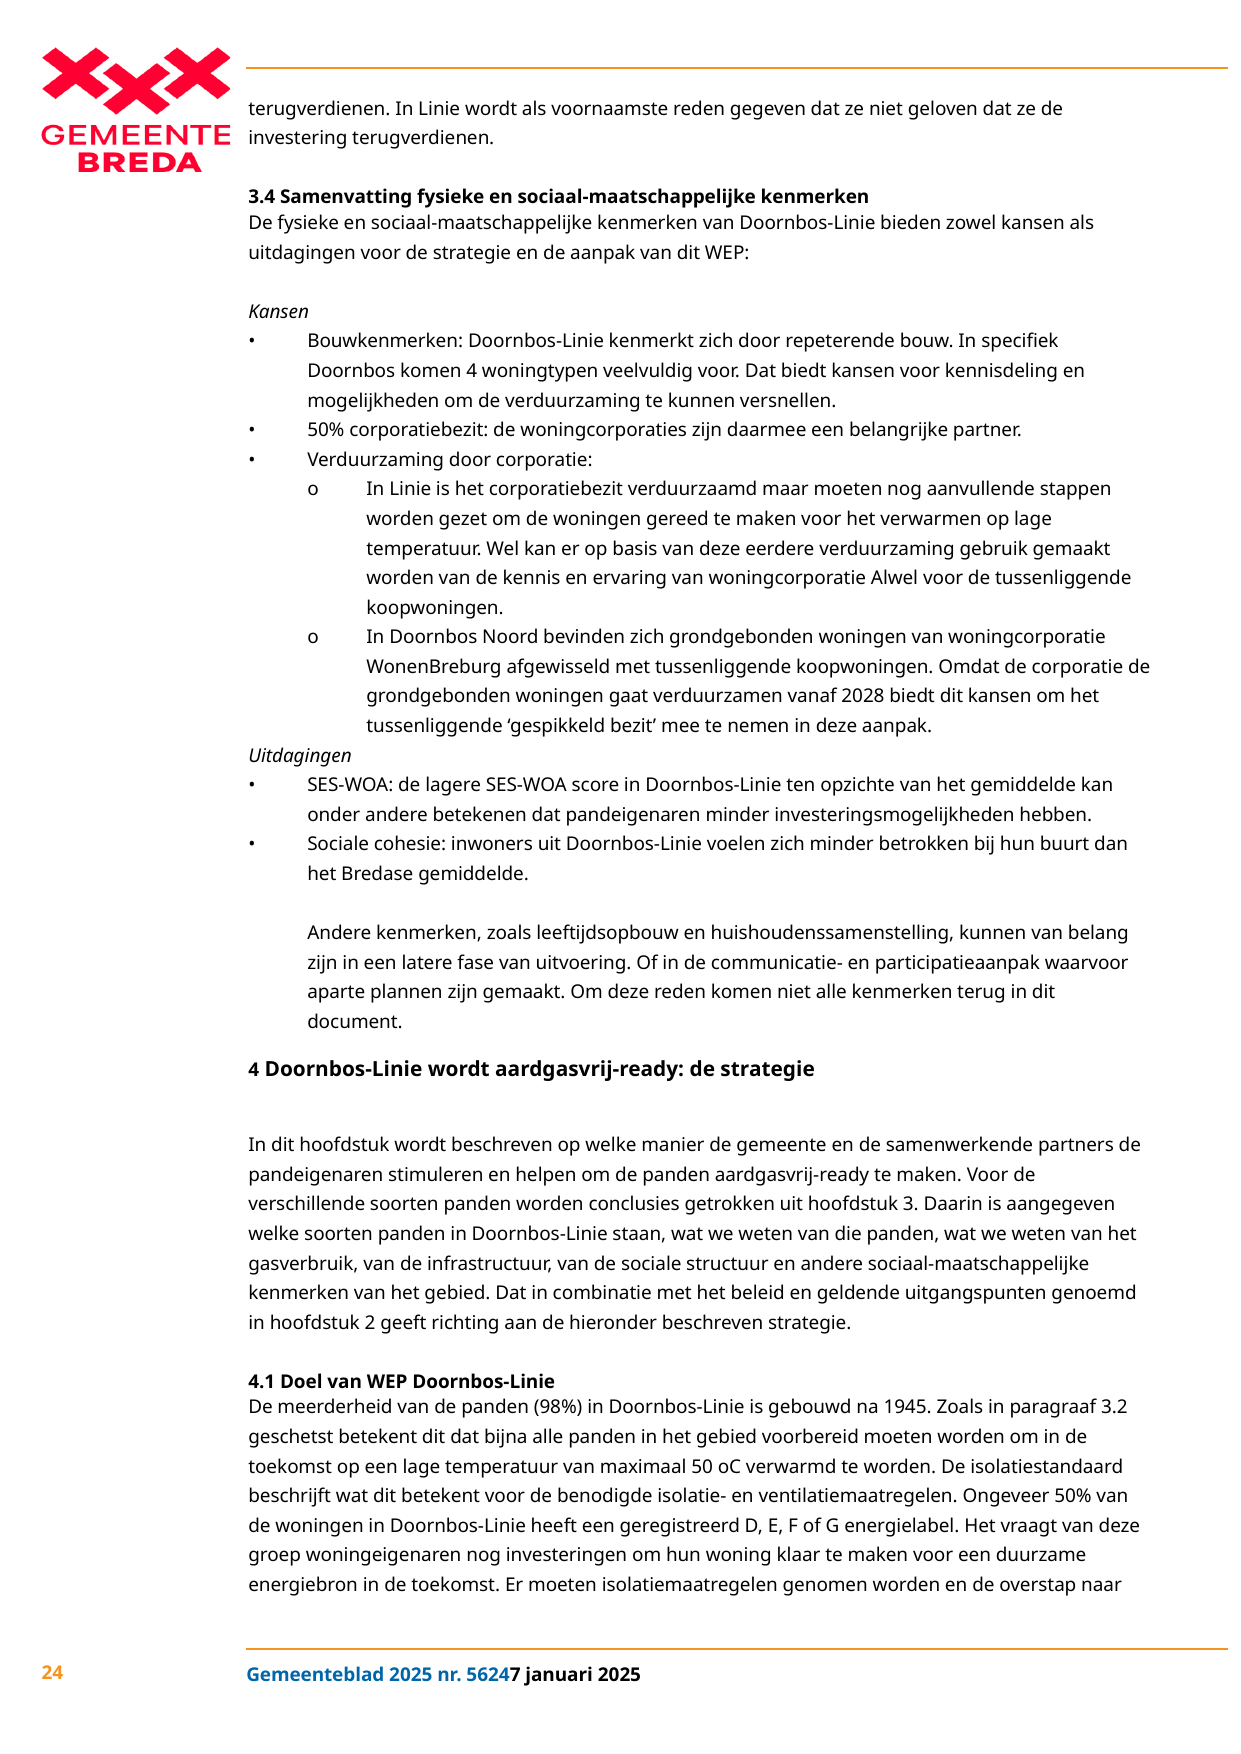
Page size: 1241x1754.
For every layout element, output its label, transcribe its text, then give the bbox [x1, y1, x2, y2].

list In Doornbos Noord bevinden zich grondgebonden woningen van woningcorporatie WonenBreburg afgewisseld met tussenliggende koopwoningen. Omdat de corporatie de grondgebonden woningen gaat verduurzamen vanaf 2028 biedt dit kansen om het tussenliggende ‘gespikkeld bezit’ mee te nemen in deze aanpak. [307, 623, 1152, 738]
text Uitdagingen [248, 742, 1152, 767]
list Verduurzaming door corporatie: [248, 446, 1152, 472]
text 4 Doornbos-Linie wordt aardgasvrij-ready: de strategie [248, 1054, 1152, 1082]
list Sociale cohesie: inwoners uit Doornbos-Linie voelen zich minder betrokken bij hun buurt dan het Bredase gemiddelde. [248, 831, 1152, 886]
list Andere kenmerken, zoals leeftijdsopbouw en huishoudenssamenstelling, kunnen van belang zijn in een latere fase van uitvoering. Of in de communicatie- en participatieaanpak waarvoor aparte plannen zijn gemaakt. Om deze reden komen niet alle kenmerken terug in dit document. [248, 919, 1152, 1034]
text 3.4 Samenvatting fysieke en sociaal-maatschappelijke kenmerken [248, 183, 1152, 209]
text De meerderheid van de panden (98%) in Doornbos-Linie is gebouwd na 1945. Zoals in paragraaf 3.2 geschetst betekent dit dat bijna alle panden in het gebied voorbereid moeten worden om in de toekomst op een lage temperatuur van maximaal 50 oC verwarmd te worden. De isolatiestandaard beschrijft wat dit betekent voor de benodigde isolatie- en ventilatiemaatregelen. Ongeveer 50% van de woningen in Doornbos-Linie heeft een geregistreerd D, E, F of G energielabel. Het vraagt van deze groep woningeigenaren nog investeringen om hun woning klaar te maken voor een duurzame energiebron in de toekomst. Er moeten isolatiemaatregelen genomen worden en de overstap naar [248, 1394, 1152, 1597]
text terugverdienen. In Linie wordt als voornaamste reden gegeven dat ze niet geloven dat ze de investering terugverdienen. [248, 95, 1152, 150]
text Kansen [248, 298, 1152, 324]
list 50% corporatiebezit: de woningcorporaties zijn daarmee een belangrijke partner. [248, 416, 1152, 442]
text In dit hoofdstuk wordt beschreven op welke manier de gemeente en de samenwerkende partners de pandeigenaren stimuleren en helpen om de panden aardgasvrij-ready te maken. Voor de verschillende soorten panden worden conclusies getrokken uit hoofdstuk 3. Daarin is aangegeven welke soorten panden in Doornbos-Linie staan, wat we weten van die panden, wat we weten van het gasverbruik, van de infrastructuur, van de sociale structuur en andere sociaal-maatschappelijke kenmerken van het gebied. Dat in combinatie met het beleid en geldende uitgangspunten genoemd in hoofdstuk 2 geeft richting aan de hieronder beschreven strategie. [248, 1131, 1152, 1334]
list Bouwkenmerken: Doornbos-Linie kenmerkt zich door repeterende bouw. In specifiek Doornbos komen 4 woningtypen veelvuldig voor. Dat biedt kansen voor kennisdeling en mogelijkheden om de verduurzaming te kunnen versnellen. [248, 328, 1152, 412]
list SES-WOA: de lagere SES-WOA score in Doornbos-Linie ten opzichte van het gemiddelde kan onder andere betekenen dat pandeigenaren minder investeringsmogelijkheden hebben. [248, 771, 1152, 827]
text 4.1 Doel van WEP Doornbos-Linie [248, 1368, 1152, 1394]
text De fysieke en sociaal-maatschappelijke kenmerken van Doornbos-Linie bieden zowel kansen als uitdagingen voor de strategie en de aanpak van dit WEP: [248, 209, 1152, 264]
list In Linie is het corporatiebezit verduurzaamd maar moeten nog aanvullende stappen worden gezet om de woningen gereed te maken voor het verwarmen op lage temperatuur. Wel kan er op basis van deze eerdere verduurzaming gebruik gemaakt worden van de kennis en ervaring van woningcorporatie Alwel voor de tussenliggende koopwoningen. [307, 476, 1152, 619]
picture [41, 47, 231, 172]
